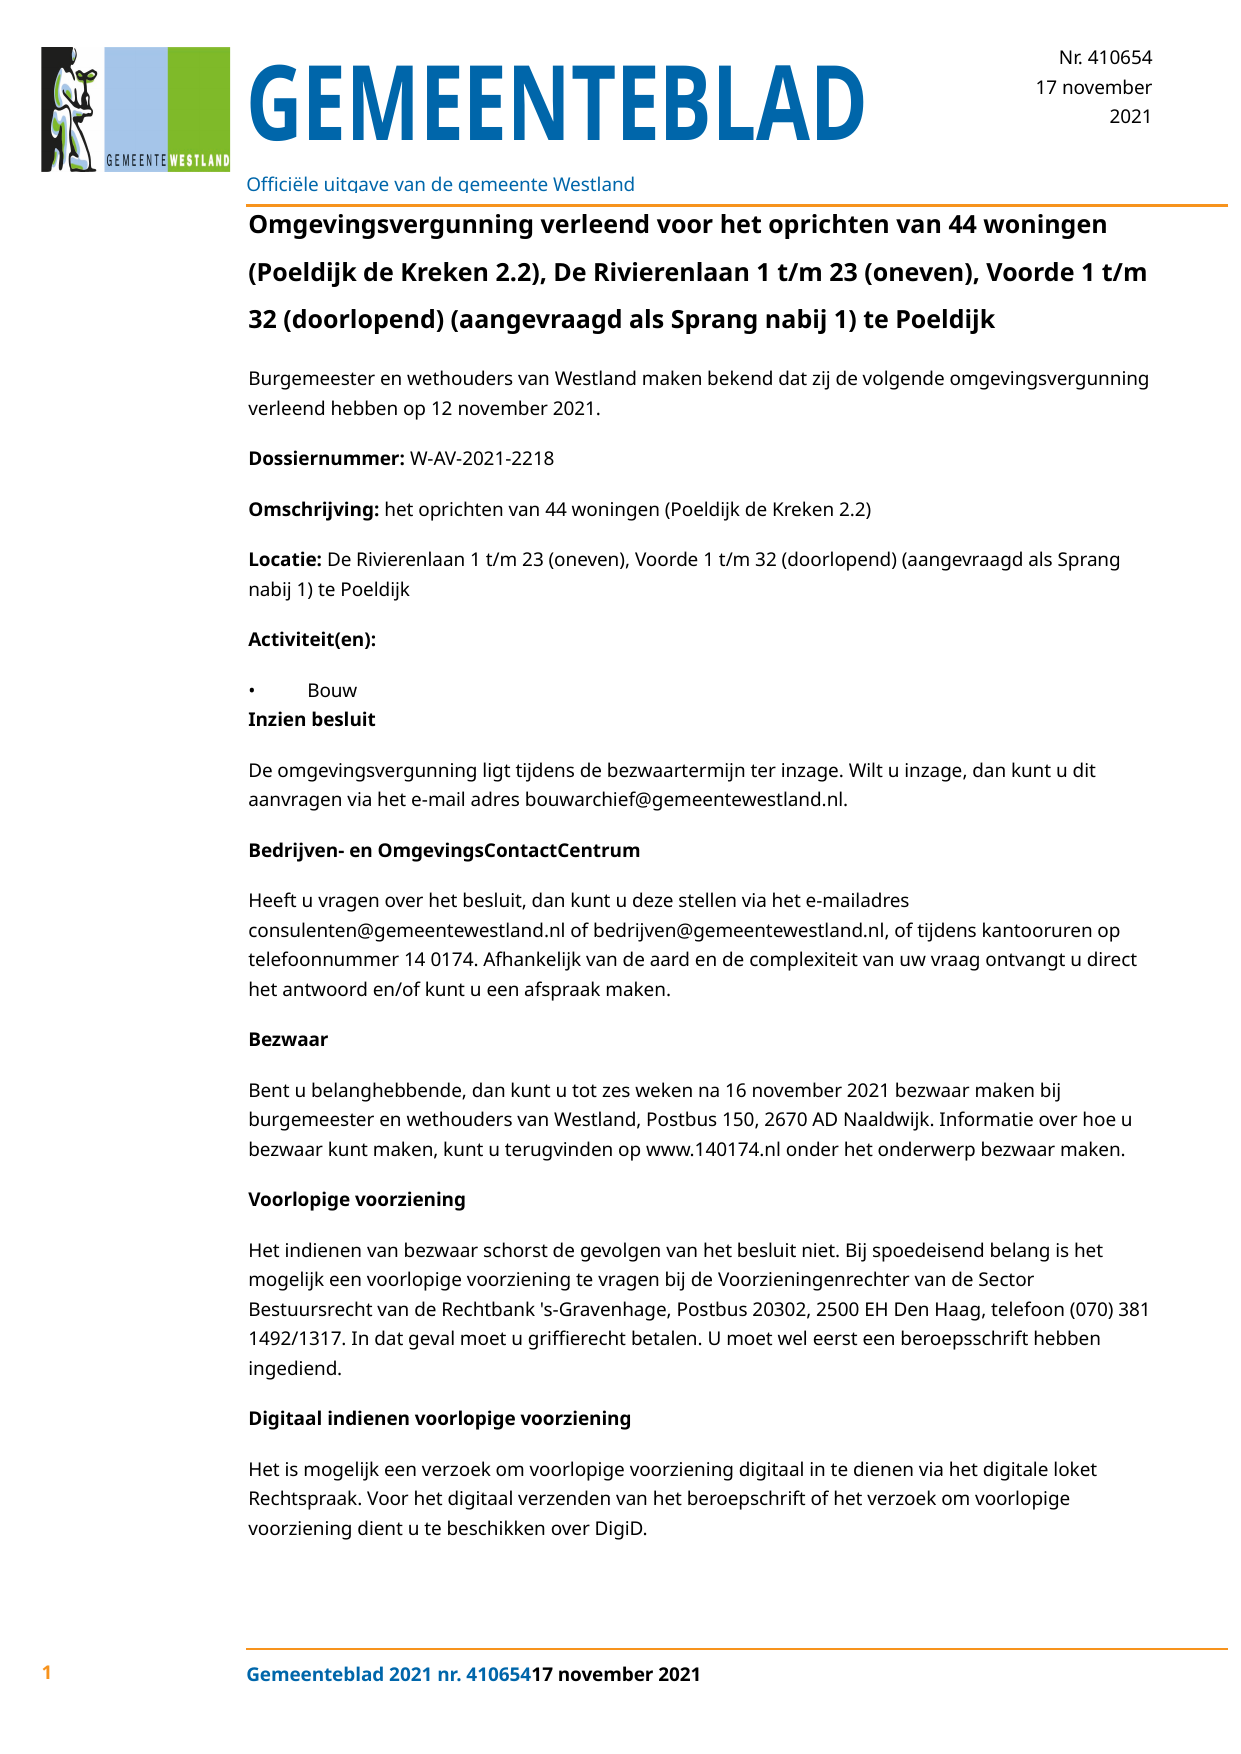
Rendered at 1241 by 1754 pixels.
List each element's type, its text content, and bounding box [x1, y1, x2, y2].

text Activiteit(en): [248, 626, 1152, 652]
text Heeft u vragen over het besluit, dan kunt u deze stellen via het e-mailadres consulenten@gemeentewestland.nl of bedrijven@gemeentewestland.nl, of tijdens kantooruren op telefoonnummer 14 0174. Afhankelijk van de aard en de complexiteit van uw vraag ontvangt u direct het antwoord en/of kunt u een afspraak maken. [248, 887, 1152, 1002]
text Dossiernummer: W-AV-2021-2218 [248, 446, 1152, 471]
text Inzien besluit [248, 706, 1152, 732]
text Omgevingsvergunning verleend voor het oprichten van 44 woningen (Poeldijk de Kreken 2.2), De Rivierenlaan 1 t/m 23 (oneven), Voorde 1 t/m 32 (doorlopend) (aangevraagd als Sprang nabij 1) te Poeldijk [248, 207, 1152, 336]
text Bezwaar [248, 1026, 1152, 1052]
text Het indienen van bezwaar schorst de gevolgen van het besluit niet. Bij spoedeisend belang is het mogelijk een voorlopige voorziening te vragen bij de Voorzieningenrechter van de Sector Bestuursrecht van de Rechtbank 's-Gravenhage, Postbus 20302, 2500 EH Den Haag, telefoon (070) 381 1492/1317. In dat geval moet u griffierecht betalen. U moet wel eerst een beroepsschrift hebben ingediend. [248, 1237, 1152, 1381]
text Burgemeester en wethouders van Westland maken bekend dat zij de volgende omgevingsvergunning verleend hebben op 12 november 2021. [248, 366, 1152, 421]
text Bent u belanghebbende, dan kunt u tot zes weken na 16 november 2021 bezwaar maken bij burgemeester en wethouders van Westland, Postbus 150, 2670 AD Naaldwijk. Informatie over hoe u bezwaar kunt maken, kunt u terugvinden op www.140174.nl onder het onderwerp bezwaar maken. [248, 1077, 1152, 1162]
text Bedrijven- en OmgevingsContactCentrum [248, 837, 1152, 862]
text De omgevingsvergunning ligt tijdens de bezwaartermijn ter inzage. Wilt u inzage, dan kunt u dit aanvragen via het e-mail adres bouwarchief@gemeentewestland.nl. [248, 757, 1152, 812]
text Het is mogelijk een verzoek om voorlopige voorziening digitaal in te dienen via het digitale loket Rechtspraak. Voor het digitaal verzenden van het beroepschrift of het verzoek om voorlopige voorziening dient u te beschikken over DigiD. [248, 1456, 1152, 1541]
text Digitaal indienen voorlopige voorziening [248, 1406, 1152, 1431]
text Locatie: De Rivierenlaan 1 t/m 23 (oneven), Voorde 1 t/m 32 (doorlopend) (aangevraagd als Sprang nabij 1) te Poeldijk [248, 546, 1152, 602]
picture [41, 47, 231, 172]
list Bouw [248, 677, 1152, 702]
text Voorlopige voorziening [248, 1186, 1152, 1212]
text Omschrijving: het oprichten van 44 woningen (Poeldijk de Kreken 2.2) [248, 496, 1152, 522]
